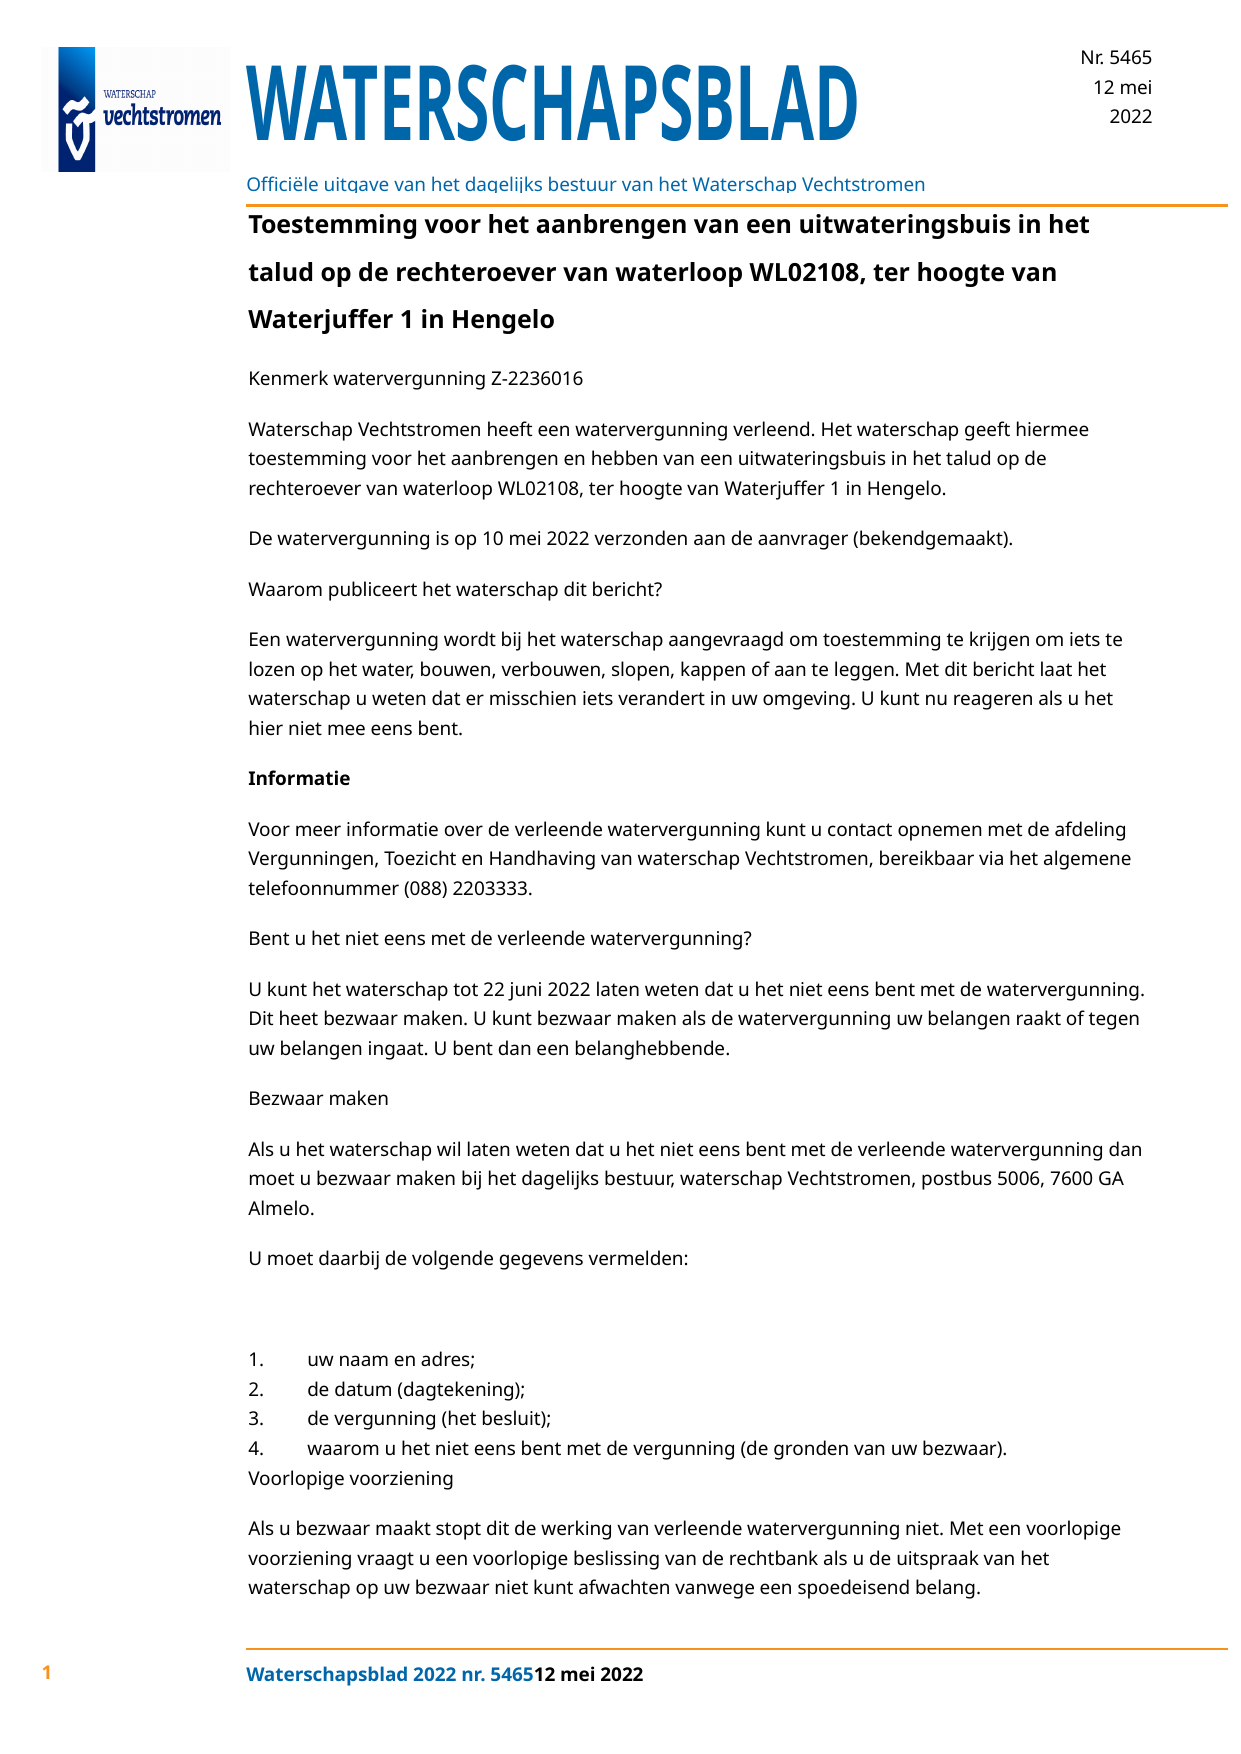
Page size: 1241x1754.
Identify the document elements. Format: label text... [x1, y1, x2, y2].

text De watervergunning is op 10 mei 2022 verzonden aan de aanvrager (bekendgemaakt). [248, 526, 1152, 551]
text Een watervergunning wordt bij het waterschap aangevraagd om toestemming te krijgen om iets te lozen op het water, bouwen, verbouwen, slopen, kappen of aan te leggen. Met dit bericht laat het waterschap u weten dat er misschien iets verandert in uw omgeving. U kunt nu reageren als u het hier niet mee eens bent. [248, 626, 1152, 741]
list uw naam en adres; [248, 1346, 1152, 1372]
text Kenmerk watervergunning Z-2236016 [248, 366, 1152, 391]
list de vergunning (het besluit); [248, 1406, 1152, 1431]
text Bent u het niet eens met de verleende watervergunning? [248, 926, 1152, 951]
text Waterschap Vechtstromen heeft een watervergunning verleend. Het waterschap geeft hiermee toestemming voor het aanbrengen en hebben van een uitwateringsbuis in het talud op de rechteroever van waterloop WL02108, ter hoogte van Waterjuffer 1 in Hengelo. [248, 416, 1152, 501]
text Waarom publiceert het waterschap dit bericht? [248, 576, 1152, 602]
text Bezwaar maken [248, 1086, 1152, 1111]
text Als u bezwaar maakt stopt dit de werking van verleende watervergunning niet. Met een voorlopige voorziening vraagt u een voorlopige beslissing van de rechtbank als u de uitspraak van het waterschap op uw bezwaar niet kunt afwachten vanwege een spoedeisend belang. [248, 1515, 1152, 1600]
text Toestemming voor het aanbrengen van een uitwateringsbuis in het talud op de rechteroever van waterloop WL02108, ter hoogte van Waterjuffer 1 in Hengelo [248, 207, 1152, 336]
text Als u het waterschap wil laten weten dat u het niet eens bent met de verleende watervergunning dan moet u bezwaar maken bij het dagelijks bestuur, waterschap Vechtstromen, postbus 5006, 7600 GA Almelo. [248, 1136, 1152, 1221]
text U moet daarbij de volgende gegevens vermelden: [248, 1246, 1152, 1271]
text Informatie [248, 766, 1152, 791]
list waarom u het niet eens bent met de vergunning (de gronden van uw bezwaar). [248, 1435, 1152, 1461]
list de datum (dagtekening); [248, 1376, 1152, 1402]
text U kunt het waterschap tot 22 juni 2022 laten weten dat u het niet eens bent met de watervergunning. Dit heet bezwaar maken. U kunt bezwaar maken als de watervergunning uw belangen raakt of tegen uw belangen ingaat. U bent dan een belanghebbende. [248, 976, 1152, 1061]
picture [41, 47, 231, 172]
text Voor meer informatie over de verleende watervergunning kunt u contact opnemen met de afdeling Vergunningen, Toezicht en Handhaving van waterschap Vechtstromen, bereikbaar via het algemene telefoonnummer (088) 2203333. [248, 816, 1152, 901]
text Voorlopige voorziening [248, 1465, 1152, 1490]
